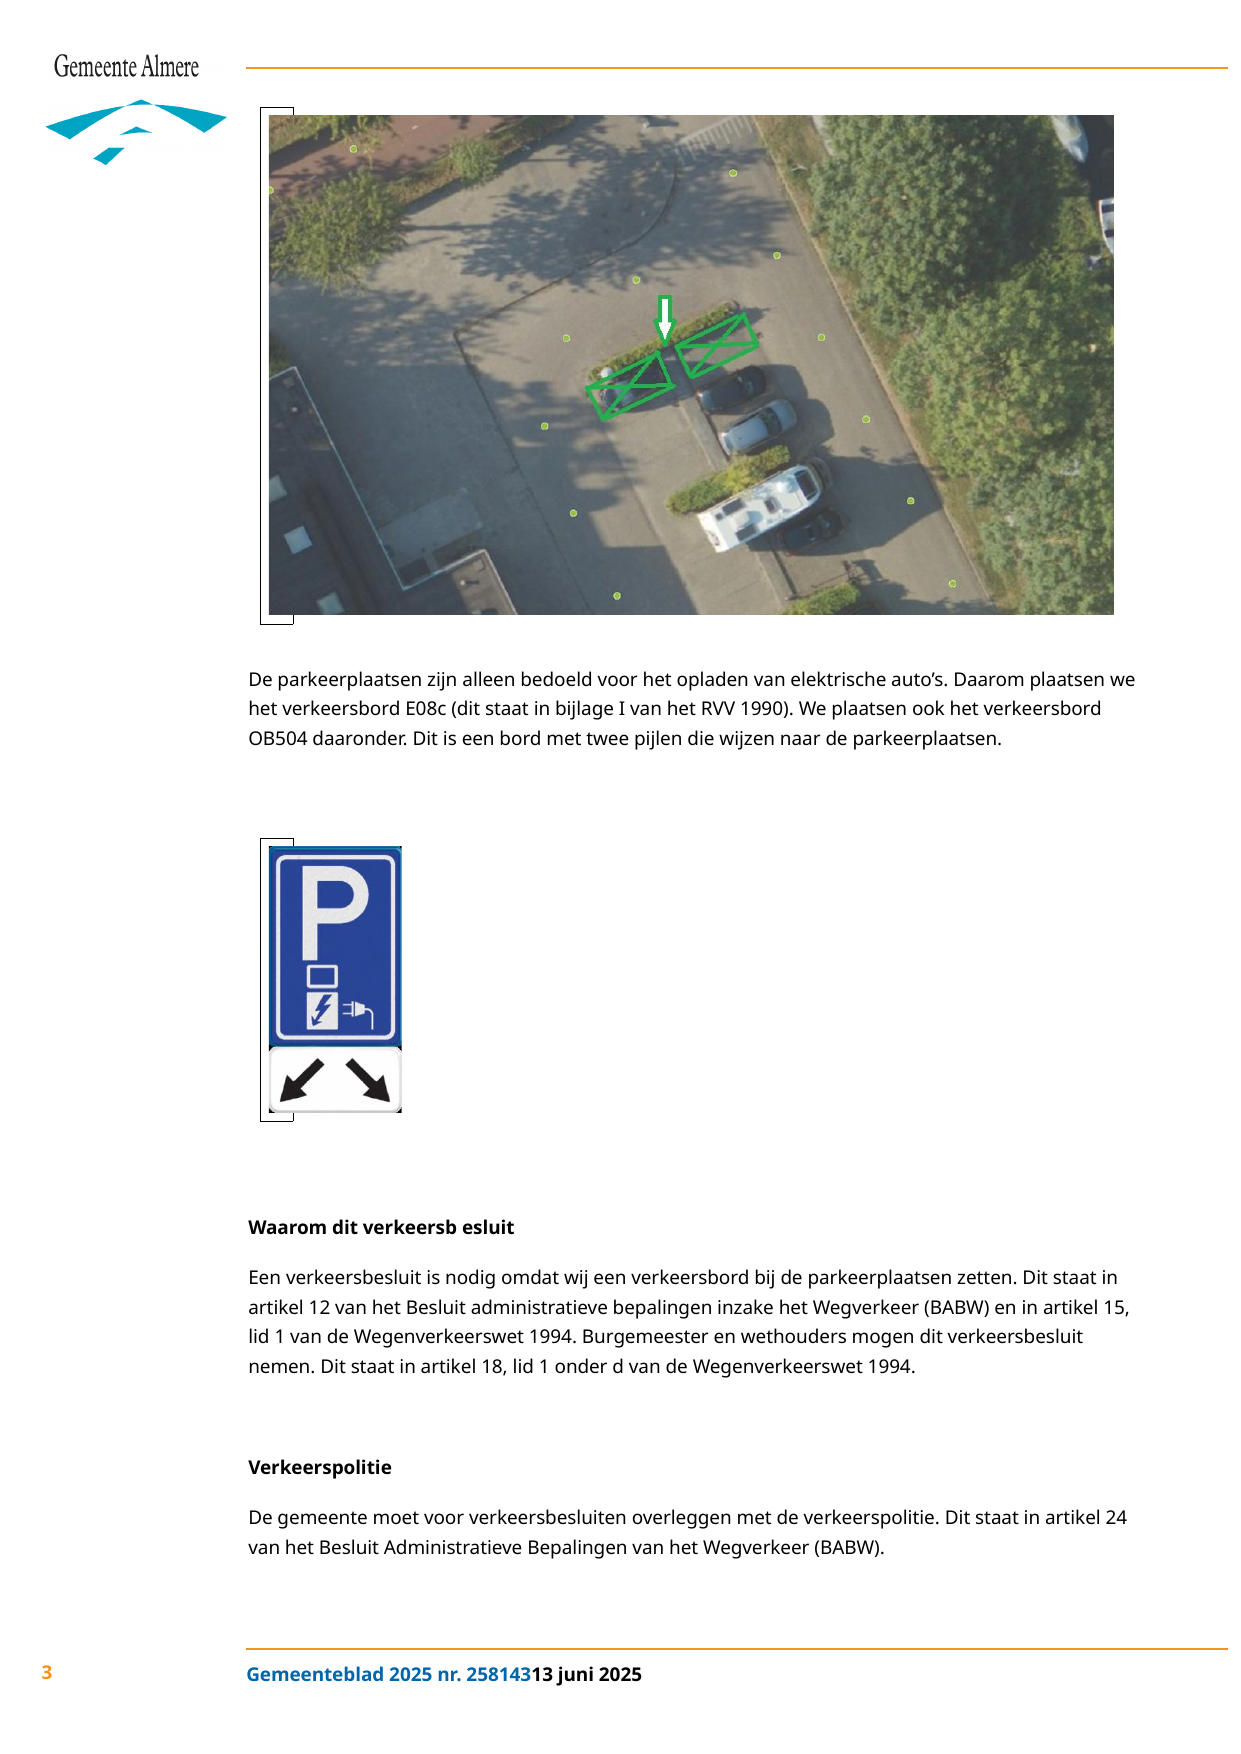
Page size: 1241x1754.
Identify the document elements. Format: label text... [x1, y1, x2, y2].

text De parkeerplaatsen zijn alleen bedoeld voor het opladen van elektrische auto’s. Daarom plaatsen we het verkeersbord E08c (dit staat in bijlage I van het RVV 1990). We plaatsen ook het verkeersbord OB504 daaronder. Dit is een bord met twee pijlen die wijzen naar de parkeerplaatsen. [248, 666, 1152, 751]
text Een verkeersbesluit is nodig omdat wij een verkeersbord bij de parkeerplaatsen zetten. Dit staat in artikel 12 van het Besluit administratieve bepalingen inzake het Wegverkeer (BABW) en in artikel 15, lid 1 van de Wegenverkeerswet 1994. Burgemeester en wethouders mogen dit verkeersbesluit nemen. Dit staat in artikel 18, lid 1 onder d van de Wegenverkeerswet 1994. [248, 1264, 1152, 1379]
picture [41, 47, 231, 172]
text Verkeerspolitie [248, 1454, 1152, 1480]
picture [268, 846, 402, 1113]
picture [268, 115, 1114, 615]
text De gemeente moet voor verkeersbesluiten overleggen met de verkeerspolitie. Dit staat in artikel 24 van het Besluit Administratieve Bepalingen van het Wegverkeer (BABW). [248, 1504, 1152, 1560]
text Waarom dit verkeersb esluit [248, 1214, 1152, 1240]
